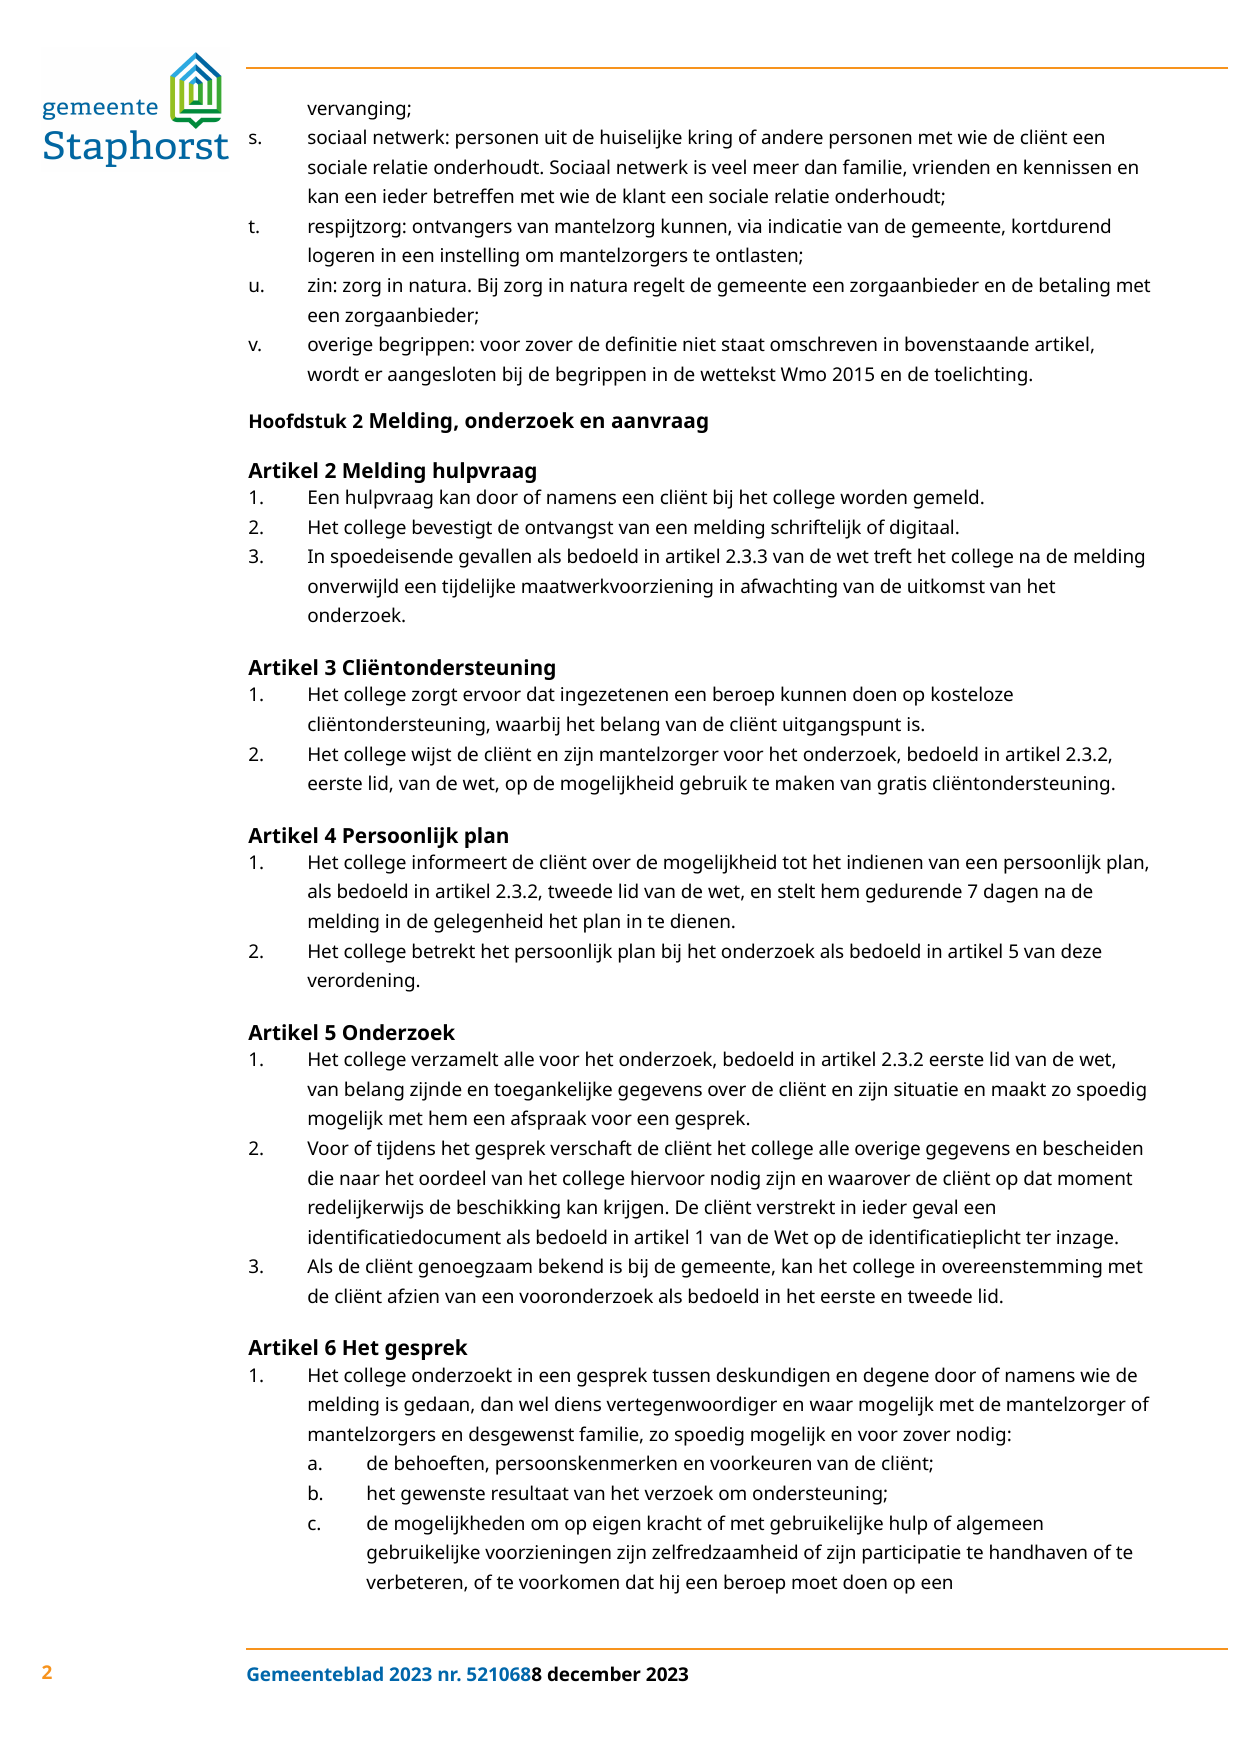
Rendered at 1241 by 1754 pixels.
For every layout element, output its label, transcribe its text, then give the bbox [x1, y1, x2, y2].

list overige begrippen: voor zover de definitie niet staat omschreven in bovenstaande artikel, wordt er aangesloten bij de begrippen in de wettekst Wmo 2015 en de toelichting. [248, 331, 1152, 387]
list Het college wijst de cliënt en zijn mantelzorger voor het onderzoek, bedoeld in artikel 2.3.2, eerste lid, van de wet, op de mogelijkheid gebruik te maken van gratis cliëntondersteuning. [248, 741, 1152, 796]
list Een hulpvraag kan door of namens een cliënt bij het college worden gemeld. [248, 484, 1152, 510]
picture [41, 47, 231, 172]
list zin: zorg in natura. Bij zorg in natura regelt de gemeente een zorgaanbieder en de betaling met een zorgaanbieder; [248, 272, 1152, 328]
text Artikel 2 Melding hulpvraag [248, 456, 1152, 484]
list de mogelijkheden om op eigen kracht of met gebruikelijke hulp of algemeen gebruikelijke voorzieningen zijn zelfredzaamheid of zijn participatie te handhaven of te verbeteren, of te voorkomen dat hij een beroep moet doen op een [307, 1510, 1152, 1595]
list Het college informeert de cliënt over de mogelijkheid tot het indienen van een persoonlijk plan, als bedoeld in artikel 2.3.2, tweede lid van de wet, en stelt hem gedurende 7 dagen na de melding in de gelegenheid het plan in te dienen. [248, 849, 1152, 934]
list de behoeften, persoonskenmerken en voorkeuren van de cliënt; [307, 1451, 1152, 1476]
list sociaal netwerk: personen uit de huiselijke kring of andere personen met wie de cliënt een sociale relatie onderhoudt. Sociaal netwerk is veel meer dan familie, vrienden en kennissen en kan een ieder betreffen met wie de klant een sociale relatie onderhoudt; [248, 124, 1152, 209]
text Hoofdstuk 2 Melding, onderzoek en aanvraag [248, 407, 1152, 435]
list Het college verzamelt alle voor het onderzoek, bedoeld in artikel 2.3.2 eerste lid van de wet, van belang zijnde en toegankelijke gegevens over de cliënt en zijn situatie en maakt zo spoedig mogelijk met hem een afspraak voor een gesprek. [248, 1046, 1152, 1131]
list In spoedeisende gevallen als bedoeld in artikel 2.3.3 van de wet treft het college na de melding onverwijld een tijdelijke maatwerkvoorziening in afwachting van de uitkomst van het onderzoek. [248, 543, 1152, 628]
list Het college bevestigt de ontvangst van een melding schriftelijk of digitaal. [248, 514, 1152, 540]
list Voor of tijdens het gesprek verschaft de cliënt het college alle overige gegevens en bescheiden die naar het oordeel van het college hiervoor nodig zijn en waarover de cliënt op dat moment redelijkerwijs de beschikking kan krijgen. De cliënt verstrekt in ieder geval een identificatiedocument als bedoeld in artikel 1 van de Wet op de identificatieplicht ter inzage. [248, 1135, 1152, 1249]
list respijtzorg: ontvangers van mantelzorg kunnen, via indicatie van de gemeente, kortdurend logeren in een instelling om mantelzorgers te ontlasten; [248, 213, 1152, 268]
list Het college onderzoekt in een gesprek tussen deskundigen en degene door of namens wie de melding is gedaan, dan wel diens vertegenwoordiger en waar mogelijk met de mantelzorger of mantelzorgers en desgewenst familie, zo spoedig mogelijk en voor zover nodig: [248, 1362, 1152, 1447]
list Het college betrekt het persoonlijk plan bij het onderzoek als bedoeld in artikel 5 van deze verordening. [248, 938, 1152, 993]
text Artikel 5 Onderzoek [248, 1018, 1152, 1046]
text Artikel 6 Het gesprek [248, 1333, 1152, 1362]
text Artikel 4 Persoonlijk plan [248, 821, 1152, 849]
list het gewenste resultaat van het verzoek om ondersteuning; [307, 1480, 1152, 1506]
list Het college zorgt ervoor dat ingezetenen een beroep kunnen doen op kosteloze cliëntondersteuning, waarbij het belang van de cliënt uitgangspunt is. [248, 682, 1152, 737]
list vervanging; [248, 95, 1152, 121]
text Artikel 3 Cliëntondersteuning [248, 653, 1152, 682]
list Als de cliënt genoegzaam bekend is bij de gemeente, kan het college in overeenstemming met de cliënt afzien van een vooronderzoek als bedoeld in het eerste en tweede lid. [248, 1253, 1152, 1309]
